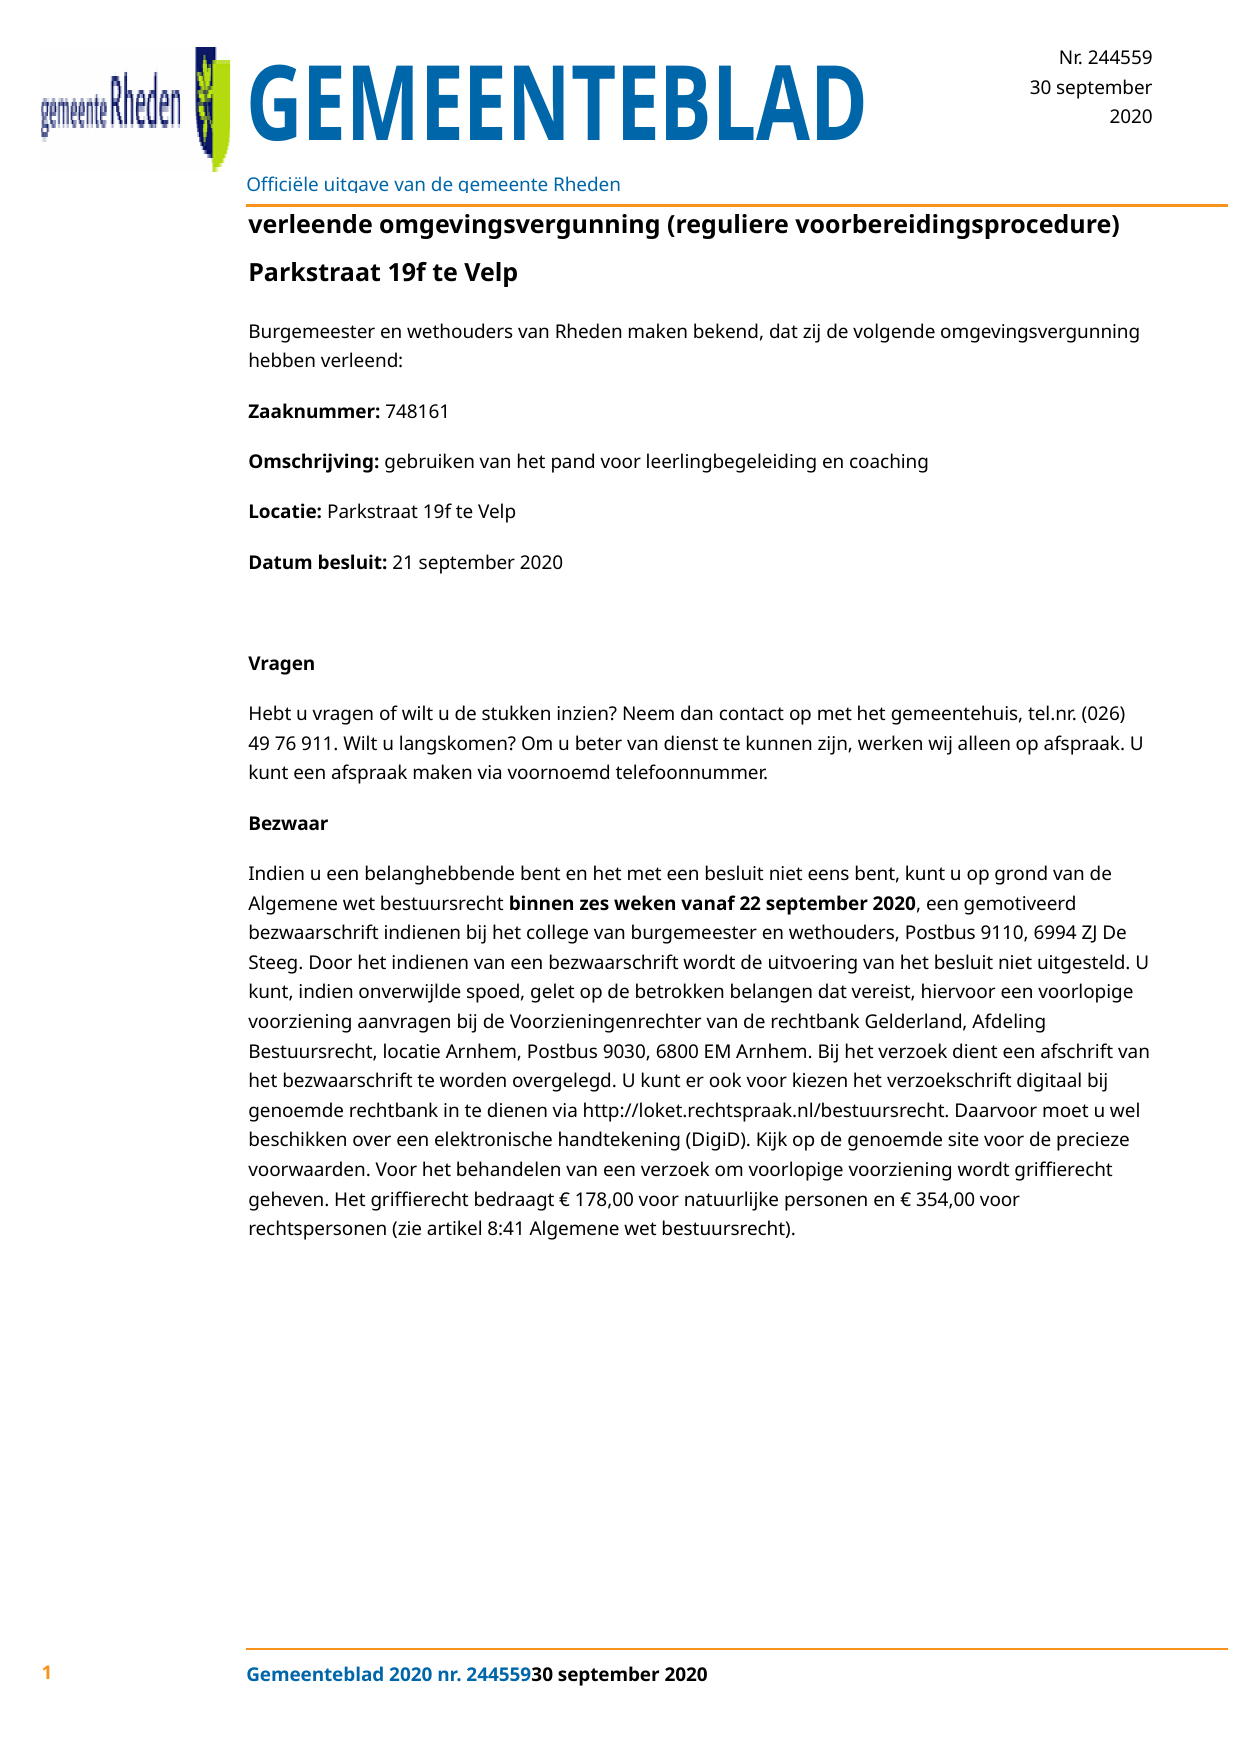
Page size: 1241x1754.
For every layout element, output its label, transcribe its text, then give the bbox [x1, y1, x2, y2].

text Omschrijving: gebruiken van het pand voor leerlingbegeleiding en coaching [248, 448, 1152, 474]
text Vragen [248, 650, 1152, 676]
text Indien u een belanghebbende bent en het met een besluit niet eens bent, kunt u op grond van de Algemene wet bestuursrecht binnen zes weken vanaf 22 september 2020, een gemotiveerd bezwaarschrift indienen bij het college van burgemeester en wethouders, Postbus 9110, 6994 ZJ De Steeg. Door het indienen van een bezwaarschrift wordt de uitvoering van het besluit niet uitgesteld. U kunt, indien onverwijlde spoed, gelet op de betrokken belangen dat vereist, hiervoor een voorlopige voorziening aanvragen bij de Voorzieningenrechter van de rechtbank Gelderland, Afdeling Bestuursrecht, locatie Arnhem, Postbus 9030, 6800 EM Arnhem. Bij het verzoek dient een afschrift van het bezwaarschrift te worden overgelegd. U kunt er ook voor kiezen het verzoekschrift digitaal bij genoemde rechtbank in te dienen via http://loket.rechtspraak.nl/bestuursrecht. Daarvoor moet u wel beschikken over een elektronische handtekening (DigiD). Kijk op de genoemde site voor de precieze voorwaarden. Voor het behandelen van een verzoek om voorlopige voorziening wordt griffierecht geheven. Het griffierecht bedraagt € 178,00 voor natuurlijke personen en € 354,00 voor rechtspersonen (zie artikel 8:41 Algemene wet bestuursrecht). [248, 860, 1152, 1241]
text Burgemeester en wethouders van Rheden maken bekend, dat zij de volgende omgevingsvergunning hebben verleend: [248, 318, 1152, 373]
text Locatie: Parkstraat 19f te Velp [248, 499, 1152, 524]
text Bezwaar [248, 810, 1152, 836]
picture [41, 47, 231, 172]
text Datum besluit: 21 september 2020 [248, 549, 1152, 575]
text verleende omgevingsvergunning (reguliere voorbereidingsprocedure) Parkstraat 19f te Velp [248, 207, 1152, 288]
text Hebt u vragen of wilt u de stukken inzien? Neem dan contact op met het gemeentehuis, tel.nr. (026) 49 76 911. Wilt u langskomen? Om u beter van dienst te kunnen zijn, werken wij alleen op afspraak. U kunt een afspraak maken via voornoemd telefoonnummer. [248, 700, 1152, 785]
text Zaaknummer: 748161 [248, 398, 1152, 424]
